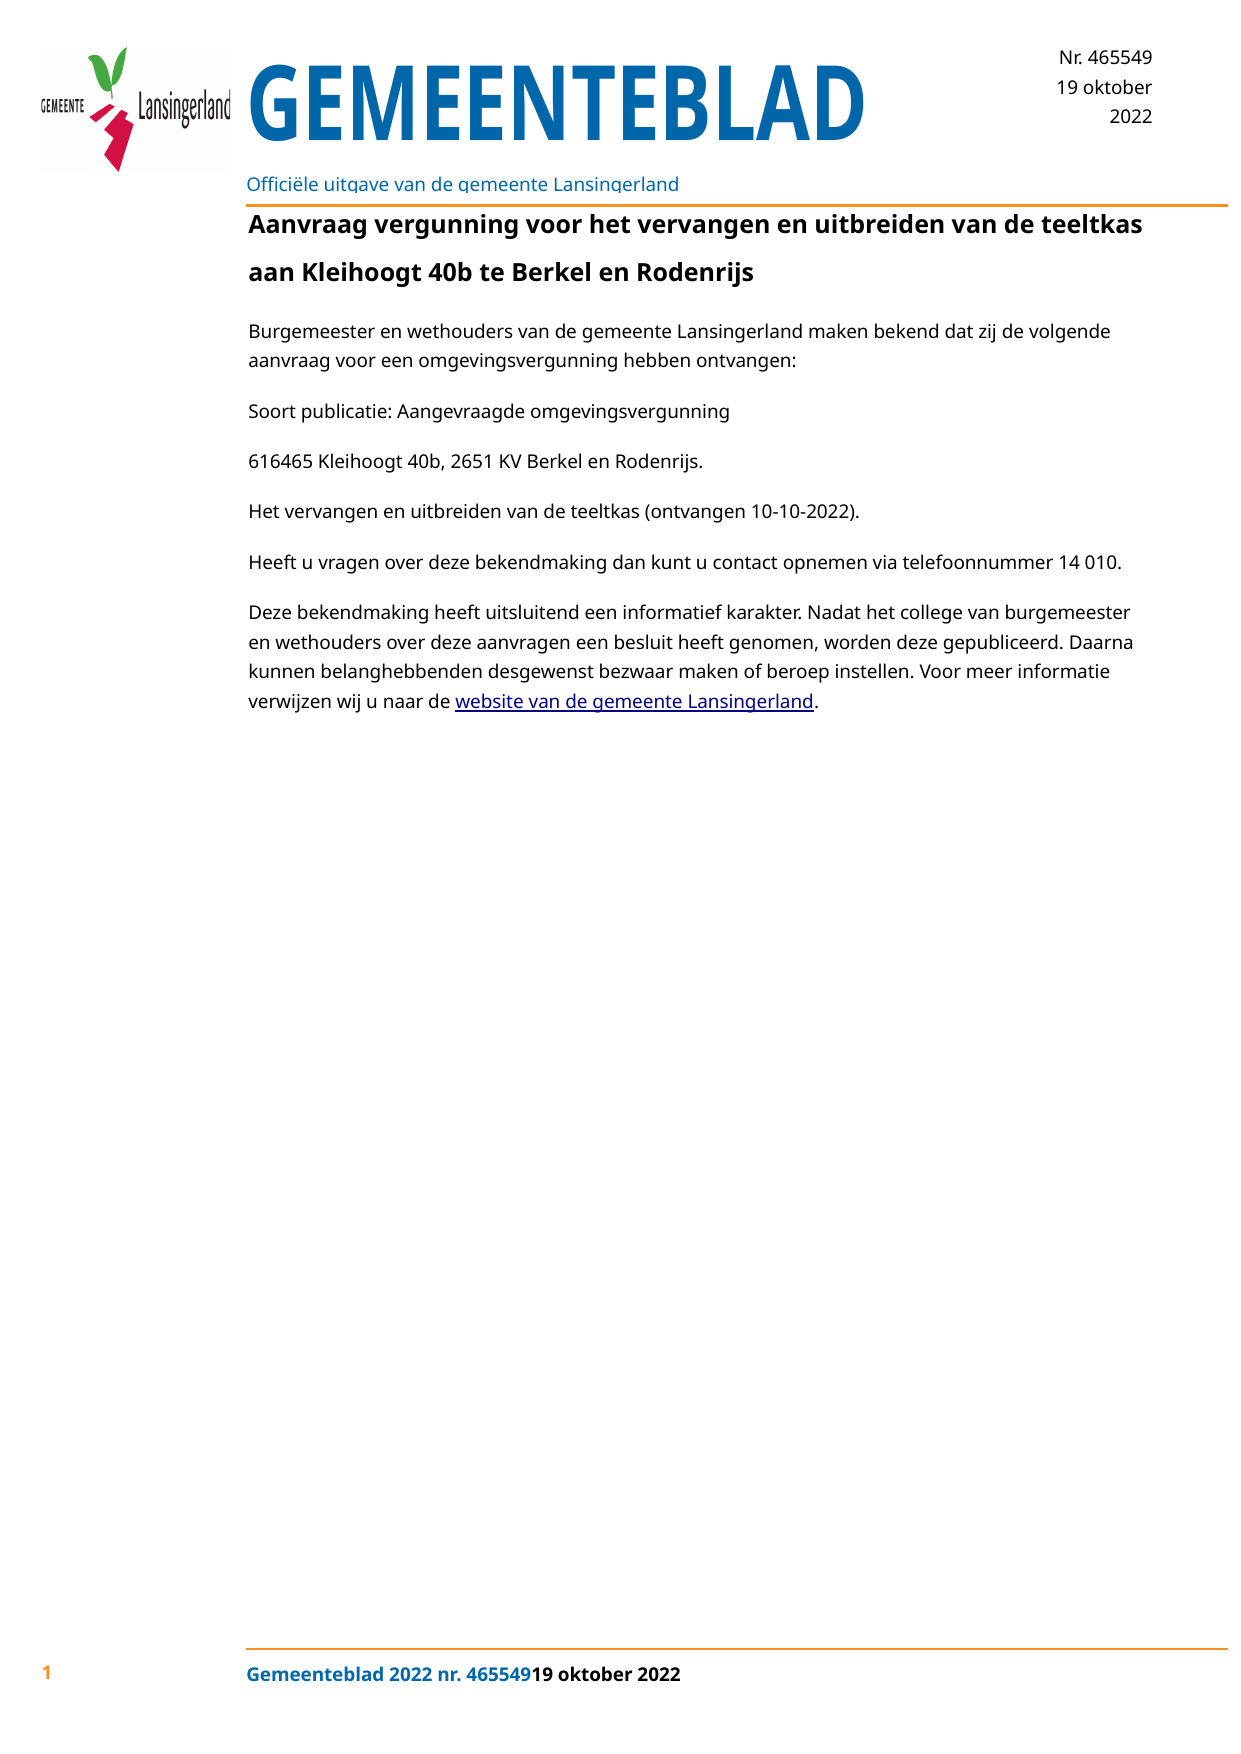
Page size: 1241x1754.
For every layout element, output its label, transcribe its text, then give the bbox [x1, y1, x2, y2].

text 616465 Kleihoogt 40b, 2651 KV Berkel en Rodenrijs. [248, 448, 1152, 474]
text Aanvraag vergunning voor het vervangen en uitbreiden van de teeltkas aan Kleihoogt 40b te Berkel en Rodenrijs [248, 207, 1152, 288]
text Deze bekendmaking heeft uitsluitend een informatief karakter. Nadat het college van burgemeester en wethouders over deze aanvragen een besluit heeft genomen, worden deze gepubliceerd. Daarna kunnen belanghebbenden desgewenst bezwaar maken of beroep instellen. Voor meer informatie verwijzen wij u naar de website van de gemeente Lansingerland. [248, 599, 1152, 714]
picture [41, 47, 231, 172]
text Burgemeester en wethouders van de gemeente Lansingerland maken bekend dat zij de volgende aanvraag voor een omgevingsvergunning hebben ontvangen: [248, 318, 1152, 373]
text Het vervangen en uitbreiden van de teeltkas (ontvangen 10-10-2022). [248, 499, 1152, 524]
text Heeft u vragen over deze bekendmaking dan kunt u contact opnemen via telefoonnummer 14 010. [248, 549, 1152, 575]
text Soort publicatie: Aangevraagde omgevingsvergunning [248, 398, 1152, 424]
